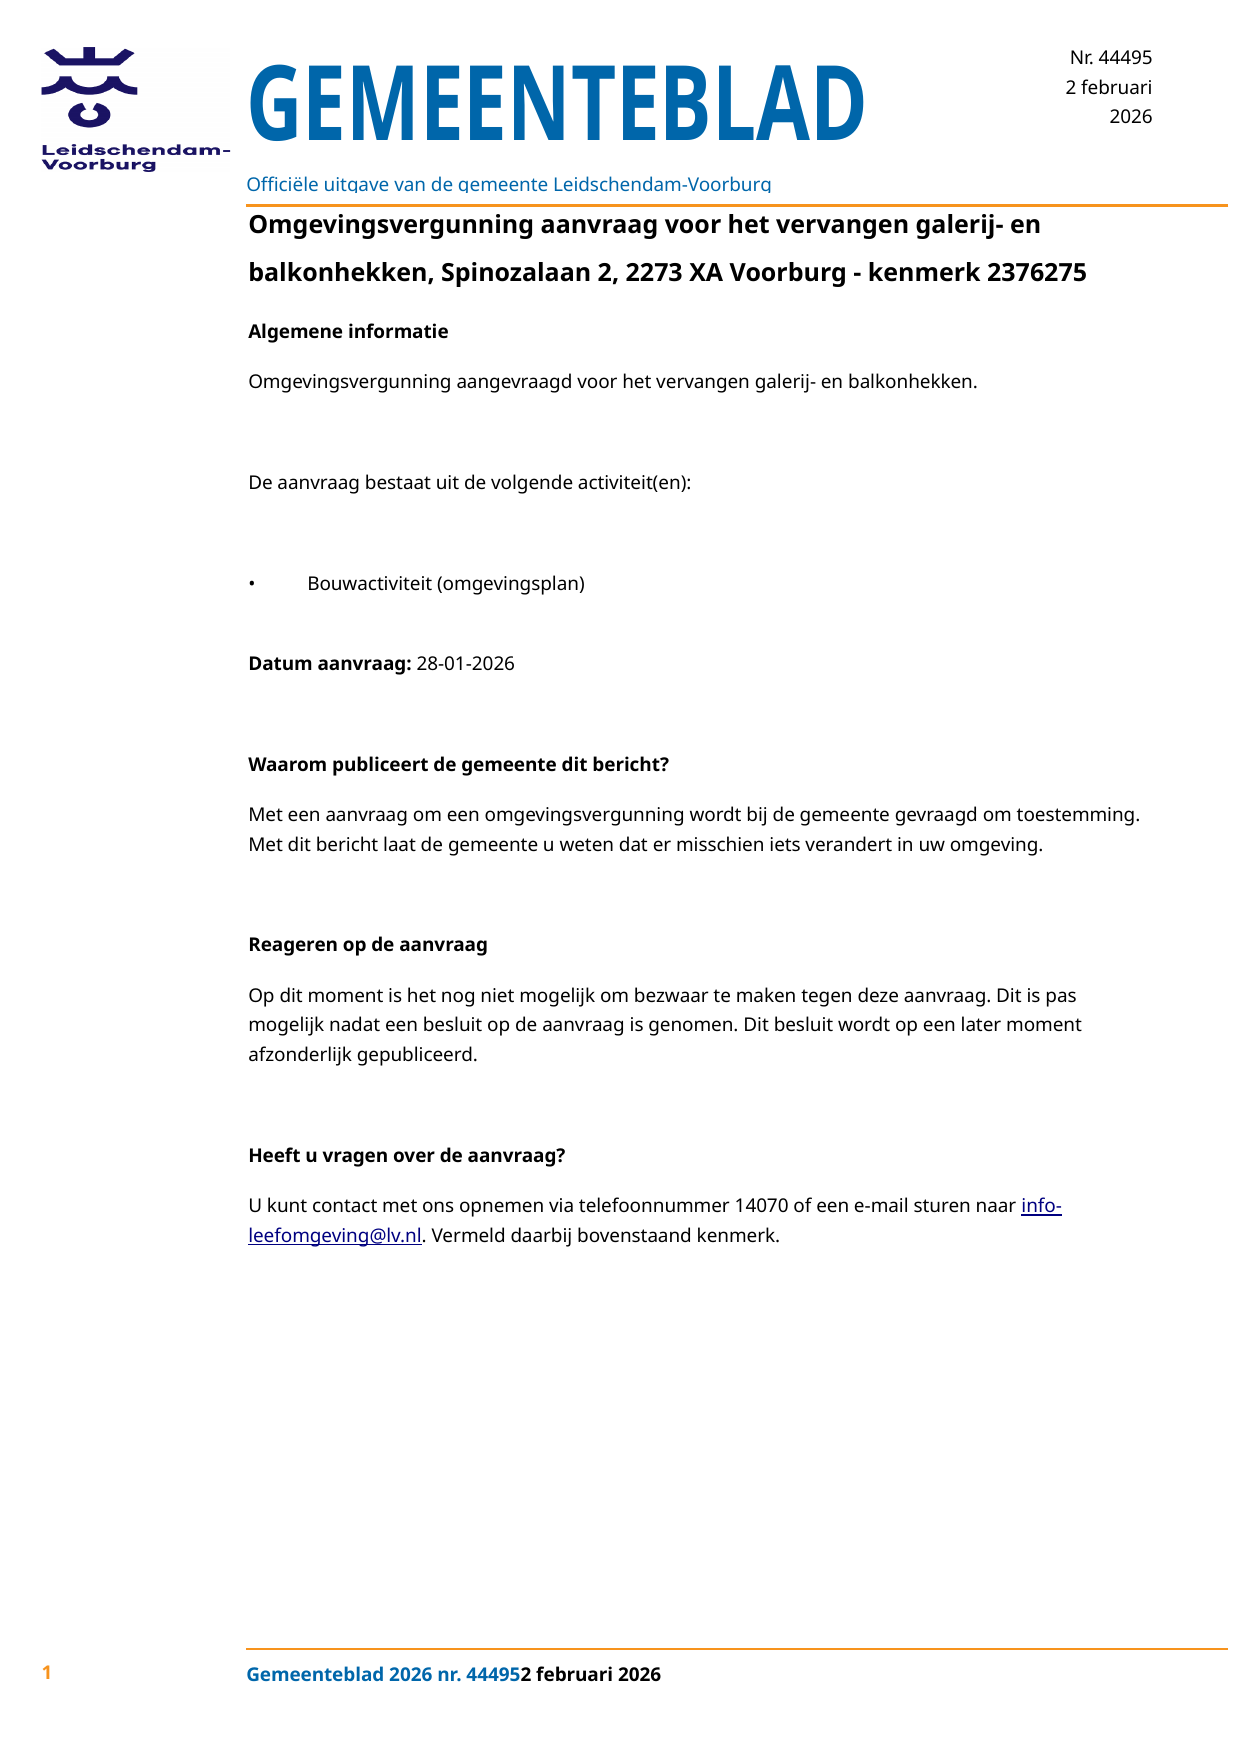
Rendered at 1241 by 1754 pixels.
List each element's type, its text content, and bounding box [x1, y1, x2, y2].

text Op dit moment is het nog niet mogelijk om bezwaar te maken tegen deze aanvraag. Dit is pas mogelijk nadat een besluit op de aanvraag is genomen. Dit besluit wordt op een later moment afzonderlijk gepubliceerd. [248, 982, 1152, 1067]
text Omgevingsvergunning aanvraag voor het vervangen galerij- en balkonhekken, Spinozalaan 2, 2273 XA Voorburg - kenmerk 2376275 [248, 207, 1152, 288]
list Bouwactiviteit (omgevingsplan) [248, 570, 1152, 596]
text Heeft u vragen over de aanvraag? [248, 1142, 1152, 1168]
text U kunt contact met ons opnemen via telefoonnummer 14070 of een e-mail sturen naar info-leefomgeving@lv.nl. Vermeld daarbij bovenstaand kenmerk. [248, 1192, 1152, 1248]
text Waarom publiceert de gemeente dit bericht? [248, 751, 1152, 777]
picture [41, 47, 231, 172]
text De aanvraag bestaat uit de volgende activiteit(en): [248, 469, 1152, 495]
text Omgevingsvergunning aangevraagd voor het vervangen galerij- en balkonhekken. [248, 368, 1152, 394]
text Datum aanvraag: 28-01-2026 [248, 650, 1152, 676]
text Met een aanvraag om een omgevingsvergunning wordt bij de gemeente gevraagd om toestemming. Met dit bericht laat de gemeente u weten dat er misschien iets verandert in uw omgeving. [248, 801, 1152, 857]
text Algemene informatie [248, 318, 1152, 344]
text Reageren op de aanvraag [248, 932, 1152, 957]
